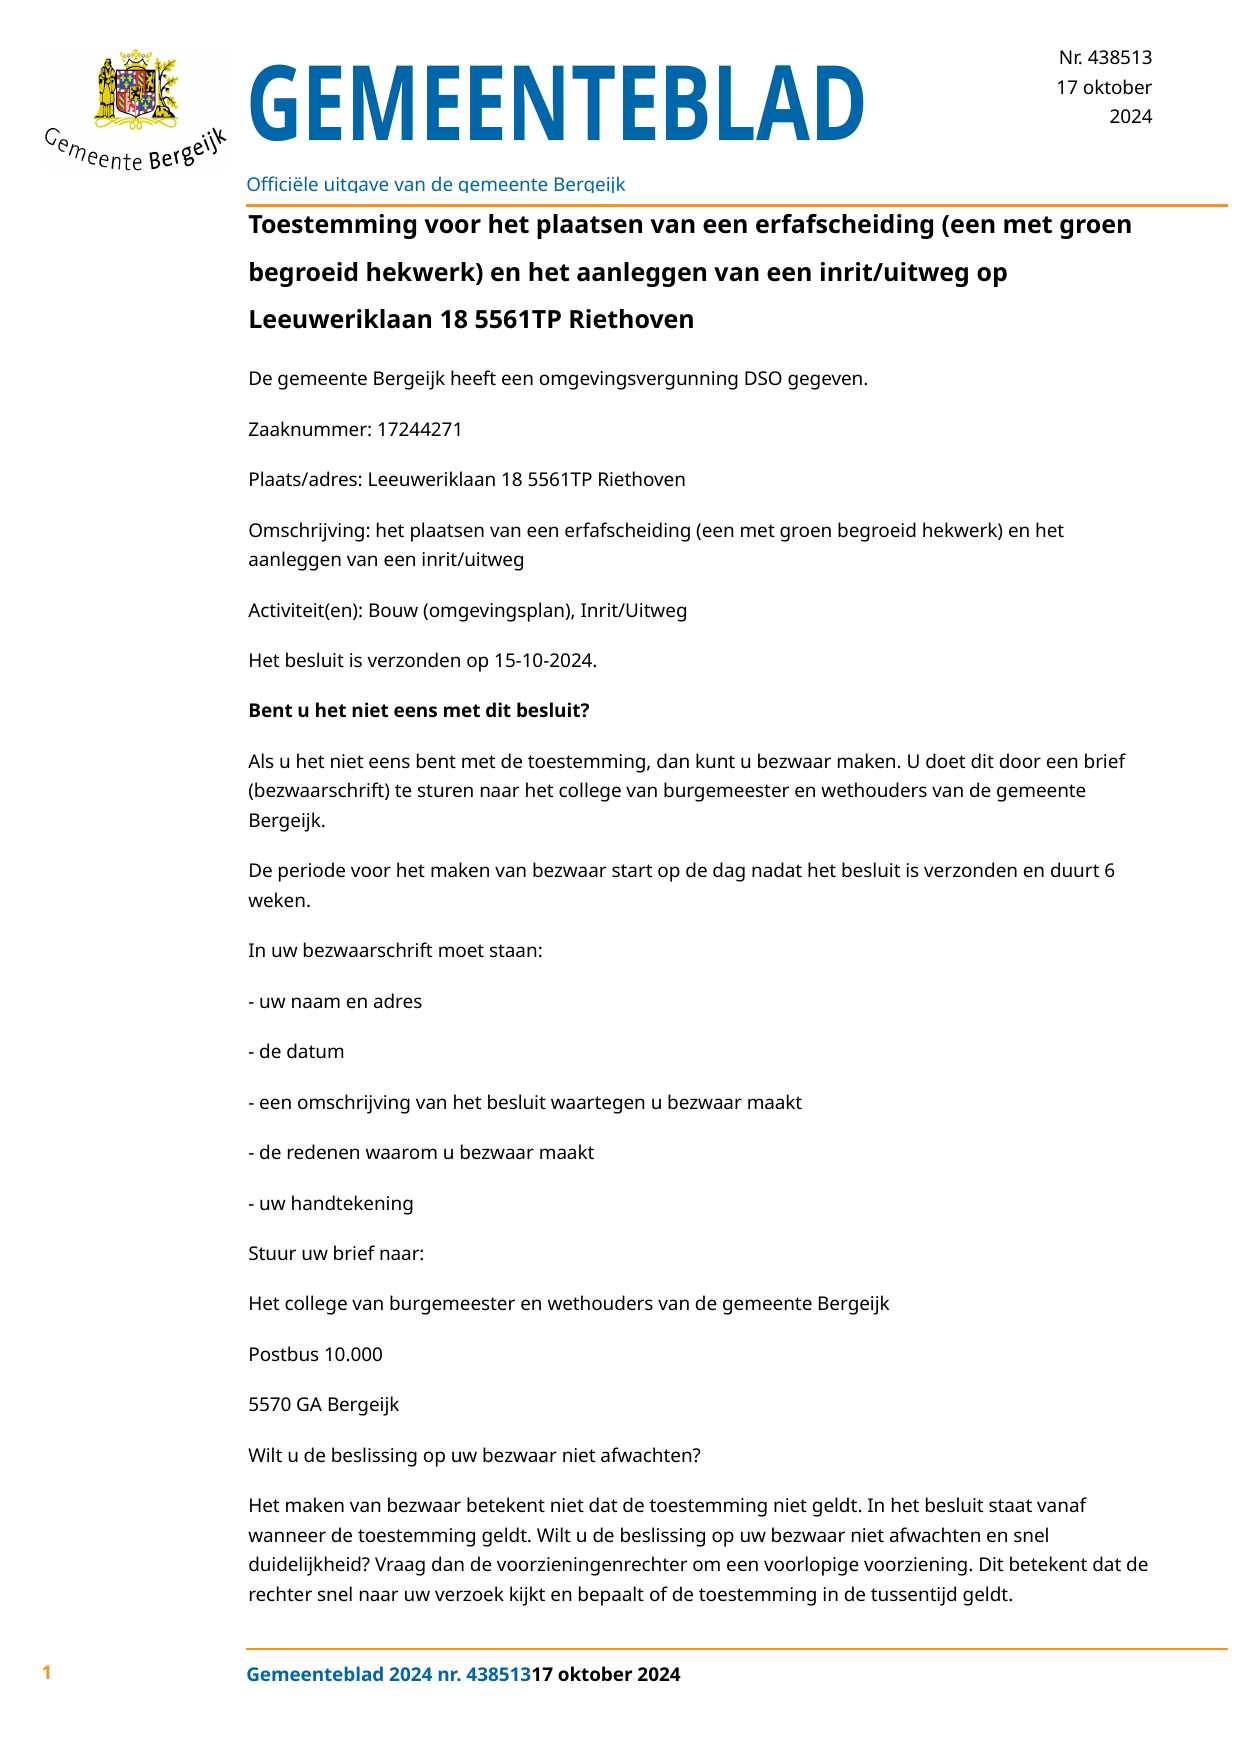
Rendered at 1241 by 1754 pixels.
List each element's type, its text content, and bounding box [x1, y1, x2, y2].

text Omschrijving: het plaatsen van een erfafscheiding (een met groen begroeid hekwerk) en het aanleggen van een inrit/uitweg [248, 517, 1152, 572]
text Wilt u de beslissing op uw bezwaar niet afwachten? [248, 1442, 1152, 1467]
text De periode voor het maken van bezwaar start op de dag nadat het besluit is verzonden en duurt 6 weken. [248, 858, 1152, 913]
text Het besluit is verzonden op 15-10-2024. [248, 647, 1152, 673]
text Plaats/adres: Leeuweriklaan 18 5561TP Riethoven [248, 466, 1152, 492]
text - de redenen waarom u bezwaar maakt [248, 1139, 1152, 1165]
text - uw handtekening [248, 1190, 1152, 1215]
text 5570 GA Bergeijk [248, 1391, 1152, 1417]
text Het maken van bezwaar betekent niet dat de toestemming niet geldt. In het besluit staat vanaf wanneer de toestemming geldt. Wilt u de beslissing op uw bezwaar niet afwachten en snel duidelijkheid? Vraag dan de voorzieningenrechter om een voorlopige voorziening. Dit betekent dat de rechter snel naar uw verzoek kijkt en bepaalt of de toestemming in de tussentijd geldt. [248, 1492, 1152, 1607]
text Bent u het niet eens met dit besluit? [248, 698, 1152, 723]
text Toestemming voor het plaatsen van een erfafscheiding (een met groen begroeid hekwerk) en het aanleggen van een inrit/uitweg op Leeuweriklaan 18 5561TP Riethoven [248, 207, 1152, 336]
text In uw bezwaarschrift moet staan: [248, 938, 1152, 963]
text - uw naam en adres [248, 988, 1152, 1014]
text - de datum [248, 1038, 1152, 1064]
text - een omschrijving van het besluit waartegen u bezwaar maakt [248, 1089, 1152, 1114]
text Als u het niet eens bent met de toestemming, dan kunt u bezwaar maken. U doet dit door een brief (bezwaarschrift) te sturen naar het college van burgemeester en wethouders van de gemeente Bergeijk. [248, 748, 1152, 833]
text Het college van burgemeester en wethouders van de gemeente Bergeijk [248, 1291, 1152, 1316]
text Activiteit(en): Bouw (omgevingsplan), Inrit/Uitweg [248, 597, 1152, 622]
picture [41, 47, 231, 172]
text Zaaknummer: 17244271 [248, 416, 1152, 442]
text Stuur uw brief naar: [248, 1240, 1152, 1266]
text Postbus 10.000 [248, 1341, 1152, 1367]
text De gemeente Bergeijk heeft een omgevingsvergunning DSO gegeven. [248, 366, 1152, 391]
